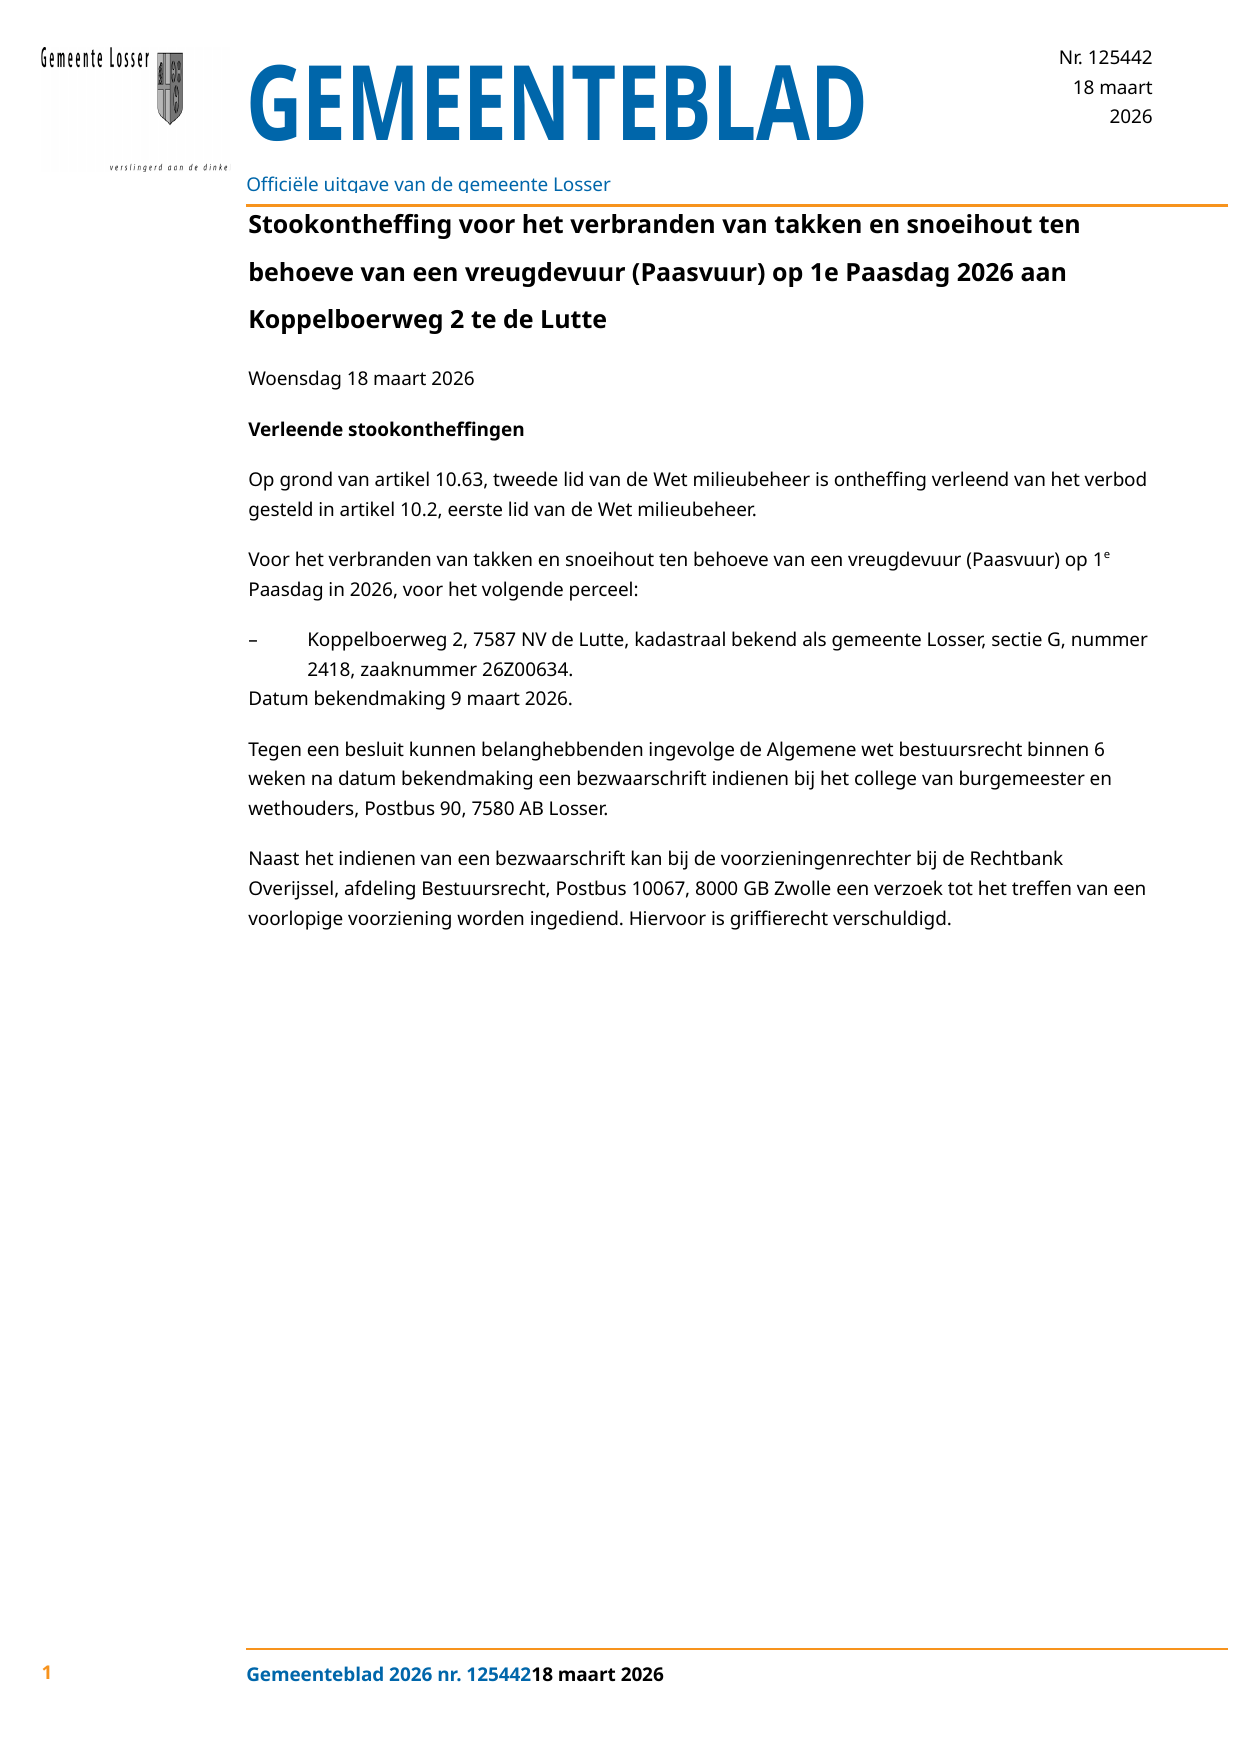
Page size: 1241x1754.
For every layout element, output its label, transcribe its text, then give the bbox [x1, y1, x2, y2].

picture [41, 47, 231, 172]
text Verleende stookontheffingen [248, 416, 1152, 442]
text Voor het verbranden van takken en snoeihout ten behoeve van een vreugdevuur (Paasvuur) op 1e Paasdag in 2026, voor het volgende perceel: [248, 546, 1152, 602]
text Woensdag 18 maart 2026 [248, 366, 1152, 391]
text Tegen een besluit kunnen belanghebbenden ingevolge de Algemene wet bestuursrecht binnen 6 weken na datum bekendmaking een bezwaarschrift indienen bij het college van burgemeester en wethouders, Postbus 90, 7580 AB Losser. [248, 736, 1152, 821]
text Naast het indienen van een bezwaarschrift kan bij de voorzieningenrechter bij de Rechtbank Overijssel, afdeling Bestuursrecht, Postbus 10067, 8000 GB Zwolle een verzoek tot het treffen van een voorlopige voorziening worden ingediend. Hiervoor is griffierecht verschuldigd. [248, 846, 1152, 930]
list Koppelboerweg 2, 7587 NV de Lutte, kadastraal bekend als gemeente Losser, sectie G, nummer 2418, zaaknummer 26Z00634. [248, 626, 1152, 682]
text Datum bekendmaking 9 maart 2026. [248, 686, 1152, 711]
text Stookontheffing voor het verbranden van takken en snoeihout ten behoeve van een vreugdevuur (Paasvuur) op 1e Paasdag 2026 aan Koppelboerweg 2 te de Lutte [248, 207, 1152, 336]
text Op grond van artikel 10.63, tweede lid van de Wet milieubeheer is ontheffing verleend van het verbod gesteld in artikel 10.2, eerste lid van de Wet milieubeheer. [248, 466, 1152, 522]
